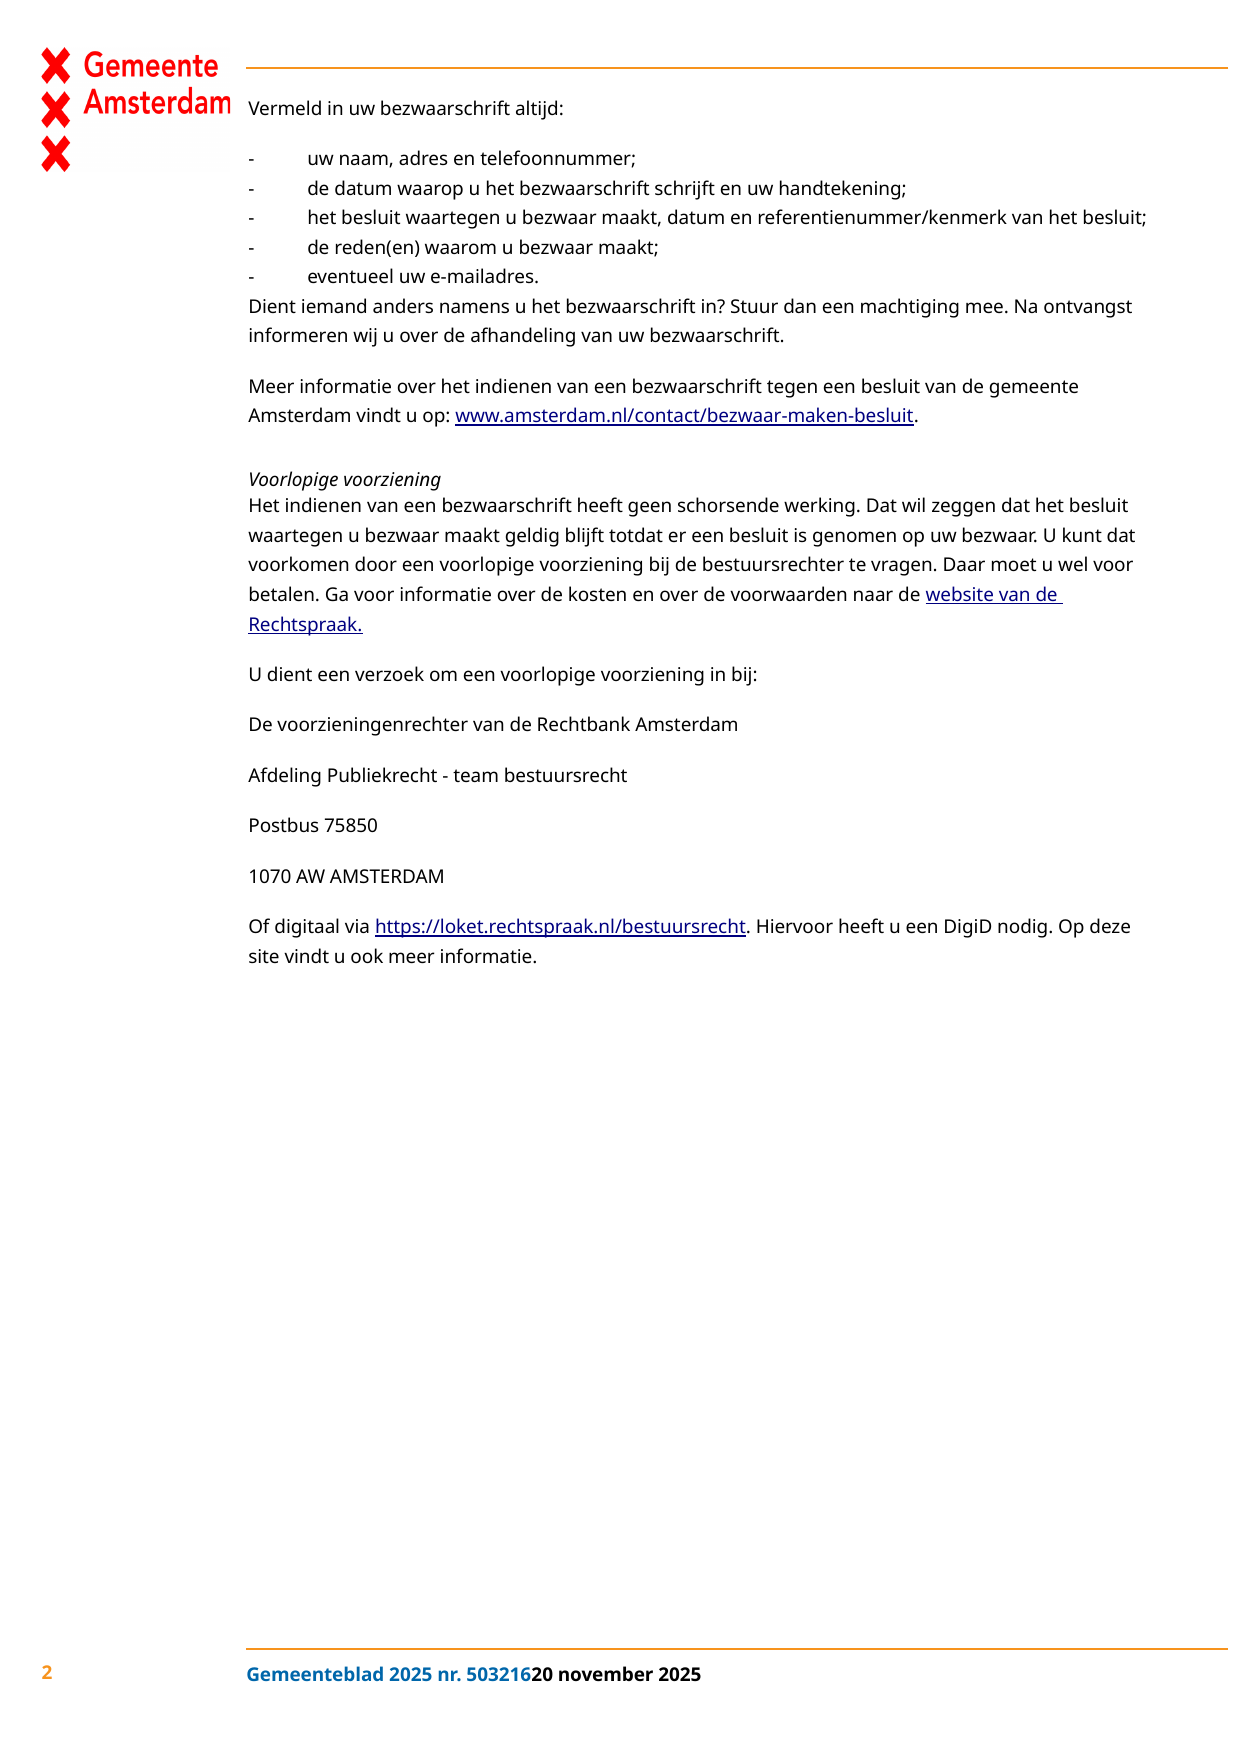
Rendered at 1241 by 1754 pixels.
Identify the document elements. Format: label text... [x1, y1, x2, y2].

text U dient een verzoek om een voorlopige voorziening in bij: [248, 661, 1152, 687]
text Dient iemand anders namens u het bezwaarschrift in? Stuur dan een machtiging mee. Na ontvangst informeren wij u over de afhandeling van uw bezwaarschrift. [248, 293, 1152, 348]
text De voorzieningenrechter van de Rechtbank Amsterdam [248, 712, 1152, 737]
text 1070 AW AMSTERDAM [248, 863, 1152, 888]
text Of digitaal via https://loket.rechtspraak.nl/bestuursrecht. Hiervoor heeft u een DigiD nodig. Op deze site vindt u ook meer informatie. [248, 913, 1152, 968]
text Afdeling Publiekrecht - team bestuursrecht [248, 762, 1152, 788]
list het besluit waartegen u bezwaar maakt, datum en referentienummer/kenmerk van het besluit; [248, 204, 1152, 230]
text Meer informatie over het indienen van een bezwaarschrift tegen een besluit van de gemeente Amsterdam vindt u op: www.amsterdam.nl/contact/bezwaar-maken-besluit. [248, 373, 1152, 428]
list uw naam, adres en telefoonnummer; [248, 145, 1152, 171]
text Het indienen van een bezwaarschrift heeft geen schorsende werking. Dat wil zeggen dat het besluit waartegen u bezwaar maakt geldig blijft totdat er een besluit is genomen op uw bezwaar. U kunt dat voorkomen door een voorlopige voorziening bij de bestuursrechter te vragen. Daar moet u wel voor betalen. Ga voor informatie over de kosten en over de voorwaarden naar de website van de Rechtspraak. [248, 492, 1152, 636]
text Postbus 75850 [248, 812, 1152, 838]
list eventueel uw e-mailadres. [248, 263, 1152, 289]
text Vermeld in uw bezwaarschrift altijd: [248, 95, 1152, 121]
list de datum waarop u het bezwaarschrift schrijft en uw handtekening; [248, 175, 1152, 201]
picture [41, 47, 231, 172]
list de reden(en) waarom u bezwaar maakt; [248, 234, 1152, 260]
text Voorlopige voorziening [248, 467, 1152, 492]
